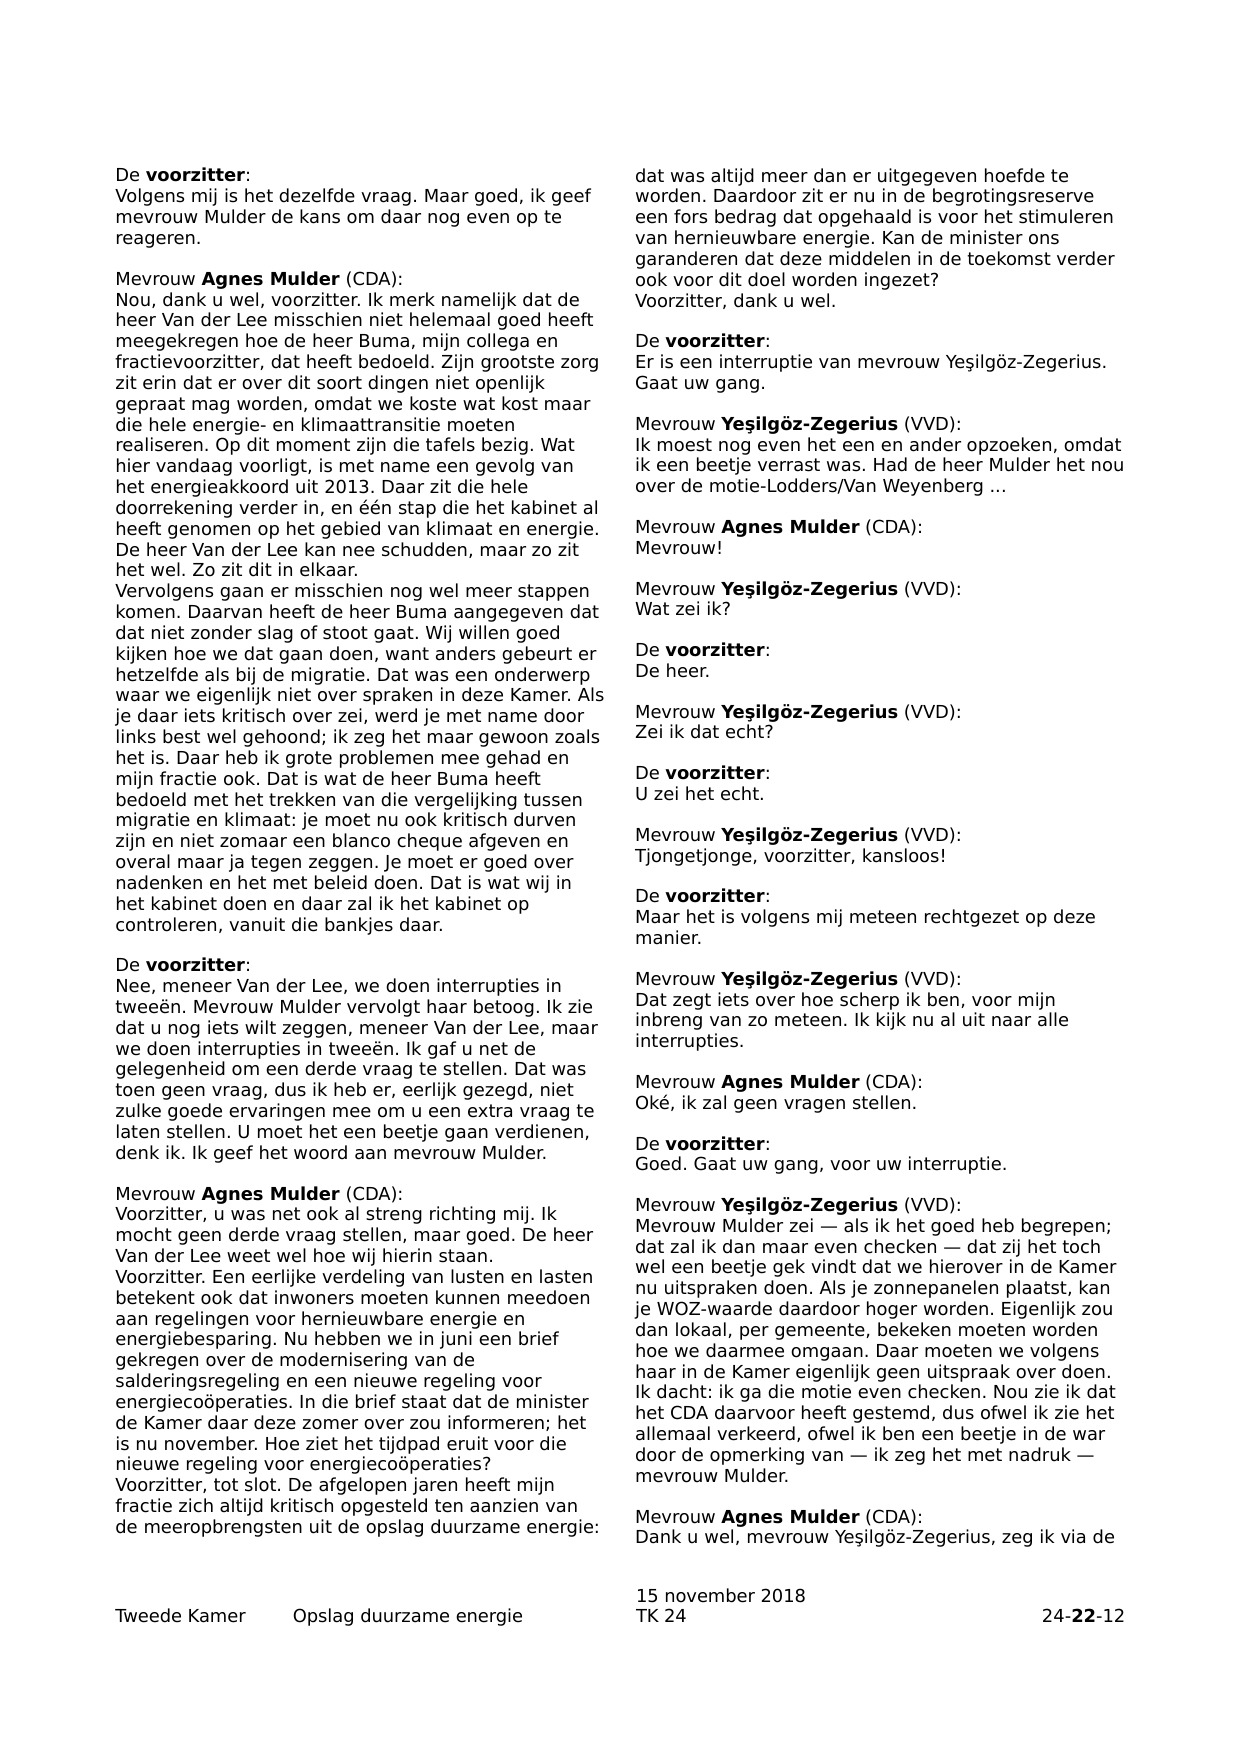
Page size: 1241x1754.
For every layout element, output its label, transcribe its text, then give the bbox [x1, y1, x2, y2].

text Mevrouw Agnes Mulder (CDA): [635, 517, 1125, 537]
text Mevrouw Yeşilgöz-Zegerius (VVD): [635, 578, 1125, 599]
text Mevrouw Yeşilgöz-Zegerius (VVD): [635, 824, 1125, 845]
text Zei ik dat echt? [635, 722, 1125, 743]
text Mevrouw Mulder zei — als ik het goed heb begrepen; dat zal ik dan maar even checken — dat zij het toch wel een beetje gek vindt dat we hierover in de Kamer nu uitspraken doen. Als je zonnepanelen plaatst, kan je WOZ-waarde daardoor hoger worden. Eigenlijk zou dan lokaal, per gemeente, bekeken moeten worden hoe we daarmee omgaan. Daar moeten we volgens haar in de Kamer eigenlijk geen uitspraak over doen. Ik dacht: ik ga die motie even checken. Nou zie ik dat het CDA daarvoor heeft gestemd, dus ofwel ik zie het allemaal verkeerd, ofwel ik ben een beetje in de war door de opmerking van — ik zeg het met nadruk — mevrouw Mulder. [635, 1216, 1125, 1486]
text Mevrouw Yeşilgöz-Zegerius (VVD): [635, 413, 1125, 434]
text Vervolgens gaan er misschien nog wel meer stappen komen. Daarvan heeft de heer Buma aangegeven dat dat niet zonder slag of stoot gaat. Wij willen goed kijken hoe we dat gaan doen, want anders gebeurt er hetzelfde als bij de migratie. Dat was een onderwerp waar we eigenlijk niet over spraken in deze Kamer. Als je daar iets kritisch over zei, werd je met name door links best wel gehoond; ik zeg het maar gewoon zoals het is. Daar heb ik grote problemen mee gehad en mijn fractie ook. Dat is wat de heer Buma heeft bedoeld met het trekken van die vergelijking tussen migratie en klimaat: je moet nu ook kritisch durven zijn en niet zomaar een blanco cheque afgeven en overal maar ja tegen zeggen. Je moet er goed over nadenken en het met beleid doen. Dat is wat wij in het kabinet doen en daar zal ik het kabinet op controleren, vanuit die bankjes daar. [115, 581, 605, 935]
text Wat zei ik? [635, 599, 1125, 620]
text Mevrouw Yeşilgöz-Zegerius (VVD): [635, 701, 1125, 722]
text Tjongetjonge, voorzitter, kansloos! [635, 845, 1125, 866]
text De heer. [635, 661, 1125, 681]
text Mevrouw Agnes Mulder (CDA): [115, 1183, 605, 1204]
text De voorzitter: [635, 640, 1125, 661]
text Nee, meneer Van der Lee, we doen interrupties in tweeën. Mevrouw Mulder vervolgt haar betoog. Ik zie dat u nog iets wilt zeggen, meneer Van der Lee, maar we doen interrupties in tweeën. Ik gaf u net de gelegenheid om een derde vraag te stellen. Dat was toen geen vraag, dus ik heb er, eerlijk gezegd, niet zulke goede ervaringen mee om u een extra vraag te laten stellen. U moet het een beetje gaan verdienen, denk ik. Ik geef het woord aan mevrouw Mulder. [115, 976, 605, 1163]
text Dat zegt iets over hoe scherp ik ben, voor mijn inbreng van zo meteen. Ik kijk nu al uit naar alle interrupties. [635, 989, 1125, 1052]
text Mevrouw! [635, 537, 1125, 558]
text dat was altijd meer dan er uitgegeven hoefde te worden. Daardoor zit er nu in de begrotingsreserve een fors bedrag dat opgehaald is voor het stimuleren van hernieuwbare energie. Kan de minister ons garanderen dat deze middelen in de toekomst verder ook voor dit doel worden ingezet? [635, 165, 1125, 290]
text De voorzitter: [635, 1133, 1125, 1154]
text Voorzitter. Een eerlijke verdeling van lusten en lasten betekent ook dat inwoners moeten kunnen meedoen aan regelingen voor hernieuwbare energie en energiebesparing. Nu hebben we in juni een brief gekregen over de modernisering van de salderingsregeling en een nieuwe regeling voor energiecoöperaties. In die brief staat dat de minister de Kamer daar deze zomer over zou informeren; het is nu november. Hoe ziet het tijdpad eruit voor die nieuwe regeling voor energiecoöperaties? [115, 1267, 605, 1475]
text Mevrouw Agnes Mulder (CDA): [635, 1506, 1125, 1527]
text Voorzitter, tot slot. De afgelopen jaren heeft mijn fractie zich altijd kritisch opgesteld ten aanzien van de meeropbrengsten uit de opslag duurzame energie: [115, 1475, 605, 1537]
text Oké, ik zal geen vragen stellen. [635, 1092, 1125, 1113]
text De voorzitter: [635, 763, 1125, 784]
text Maar het is volgens mij meteen rechtgezet op deze manier. [635, 907, 1125, 948]
text Mevrouw Yeşilgöz-Zegerius (VVD): [635, 968, 1125, 989]
text Goed. Gaat uw gang, voor uw interruptie. [635, 1154, 1125, 1175]
text Mevrouw Yeşilgöz-Zegerius (VVD): [635, 1195, 1125, 1216]
text De voorzitter: [115, 955, 605, 976]
text Dank u wel, mevrouw Yeşilgöz-Zegerius, zeg ik via de [635, 1527, 1125, 1548]
text Ik moest nog even het een en ander opzoeken, omdat ik een beetje verrast was. Had de heer Mulder het nou over de motie-Lodders/Van Weyenberg ... [635, 434, 1125, 497]
text Er is een interruptie van mevrouw Yeşilgöz-Zegerius. Gaat uw gang. [635, 352, 1125, 393]
text De voorzitter: [115, 165, 605, 186]
text U zei het echt. [635, 784, 1125, 804]
text Voorzitter, dank u wel. [635, 290, 1125, 311]
text Mevrouw Agnes Mulder (CDA): [635, 1072, 1125, 1092]
text Nou, dank u wel, voorzitter. Ik merk namelijk dat de heer Van der Lee misschien niet helemaal goed heeft meegekregen hoe de heer Buma, mijn collega en fractievoorzitter, dat heeft bedoeld. Zijn grootste zorg zit erin dat er over dit soort dingen niet openlijk gepraat mag worden, omdat we koste wat kost maar die hele energie- en klimaattransitie moeten realiseren. Op dit moment zijn die tafels bezig. Wat hier vandaag voorligt, is met name een gevolg van het energieakkoord uit 2013. Daar zit die hele doorrekening verder in, en één stap die het kabinet al heeft genomen op het gebied van klimaat en energie. De heer Van der Lee kan nee schudden, maar zo zit het wel. Zo zit dit in elkaar. [115, 289, 605, 581]
text De voorzitter: [635, 886, 1125, 907]
text Volgens mij is het dezelfde vraag. Maar goed, ik geef mevrouw Mulder de kans om daar nog even op te reageren. [115, 186, 605, 248]
text Voorzitter, u was net ook al streng richting mij. Ik mocht geen derde vraag stellen, maar goed. De heer Van der Lee weet wel hoe wij hierin staan. [115, 1204, 605, 1267]
text Mevrouw Agnes Mulder (CDA): [115, 268, 605, 289]
text De voorzitter: [635, 331, 1125, 352]
